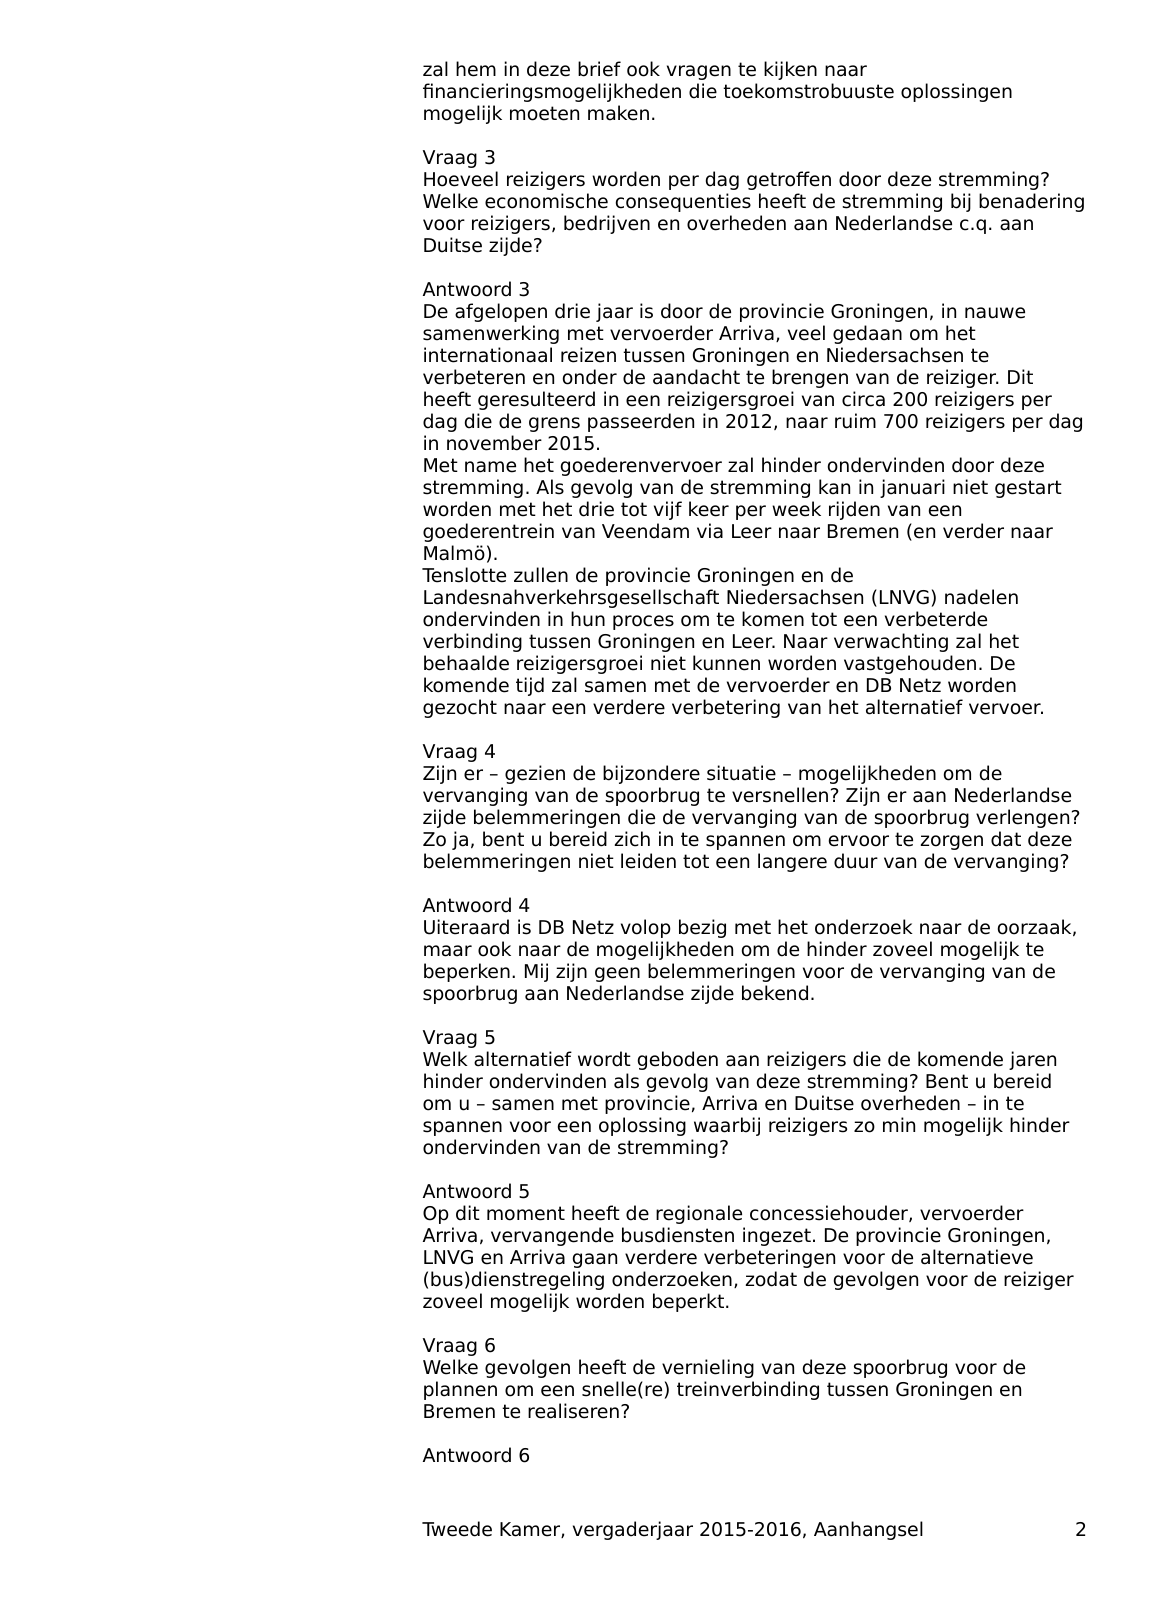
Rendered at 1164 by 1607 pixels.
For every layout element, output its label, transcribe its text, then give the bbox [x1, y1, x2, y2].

text Zijn er – gezien de bijzondere situatie – mogelijkheden om de vervanging van de spoorbrug te versnellen? Zijn er aan Nederlandse zijde belemmeringen die de vervanging van de spoorbrug verlengen? Zo ja, bent u bereid zich in te spannen om ervoor te zorgen dat deze belemmeringen niet leiden tot een langere duur van de vervanging? [422, 763, 1087, 873]
text De afgelopen drie jaar is door de provincie Groningen, in nauwe samenwerking met vervoerder Arriva, veel gedaan om het internationaal reizen tussen Groningen en Niedersachsen te verbeteren en onder de aandacht te brengen van de reiziger. Dit heeft geresulteerd in een reizigersgroei van circa 200 reizigers per dag die de grens passeerden in 2012, naar ruim 700 reizigers per dag in november 2015. [422, 301, 1087, 455]
text Vraag 4 [422, 741, 1087, 763]
text Vraag 5 [422, 1027, 1087, 1049]
text Vraag 3 [422, 147, 1087, 169]
text Uiteraard is DB Netz volop bezig met het onderzoek naar de oorzaak, maar ook naar de mogelijkheden om de hinder zoveel mogelijk te beperken. Mij zijn geen belemmeringen voor de vervanging van de spoorbrug aan Nederlandse zijde bekend. [422, 917, 1087, 1005]
text Met name het goederenvervoer zal hinder ondervinden door deze stremming. Als gevolg van de stremming kan in januari niet gestart worden met het drie tot vijf keer per week rijden van een goederentrein van Veendam via Leer naar Bremen (en verder naar Malmö). [422, 455, 1087, 565]
text zal hem in deze brief ook vragen te kijken naar financieringsmogelijkheden die toekomstrobuuste oplossingen mogelijk moeten maken. [422, 59, 1087, 125]
text Tenslotte zullen de provincie Groningen en de Landesnahverkehrsgesellschaft Niedersachsen (LNVG) nadelen ondervinden in hun proces om te komen tot een verbeterde verbinding tussen Groningen en Leer. Naar verwachting zal het behaalde reizigersgroei niet kunnen worden vastgehouden. De komende tijd zal samen met de vervoerder en DB Netz worden gezocht naar een verdere verbetering van het alternatief vervoer. [422, 565, 1087, 719]
text Vraag 6 [422, 1335, 1087, 1357]
text Antwoord 4 [422, 895, 1087, 917]
text Op dit moment heeft de regionale concessiehouder, vervoerder Arriva, vervangende busdiensten ingezet. De provincie Groningen, LNVG en Arriva gaan verdere verbeteringen voor de alternatieve (bus)dienstregeling onderzoeken, zodat de gevolgen voor de reiziger zoveel mogelijk worden beperkt. [422, 1203, 1087, 1313]
text Antwoord 3 [422, 279, 1087, 301]
text Welk alternatief wordt geboden aan reizigers die de komende jaren hinder ondervinden als gevolg van deze stremming? Bent u bereid om u – samen met provincie, Arriva en Duitse overheden – in te spannen voor een oplossing waarbij reizigers zo min mogelijk hinder ondervinden van de stremming? [422, 1049, 1087, 1159]
text Hoeveel reizigers worden per dag getroffen door deze stremming? Welke economische consequenties heeft de stremming bij benadering voor reizigers, bedrijven en overheden aan Nederlandse c.q. aan Duitse zijde? [422, 169, 1087, 257]
text Welke gevolgen heeft de vernieling van deze spoorbrug voor de plannen om een snelle(re) treinverbinding tussen Groningen en Bremen te realiseren? [422, 1357, 1087, 1423]
text Antwoord 5 [422, 1181, 1087, 1203]
text Antwoord 6 [422, 1445, 1087, 1467]
